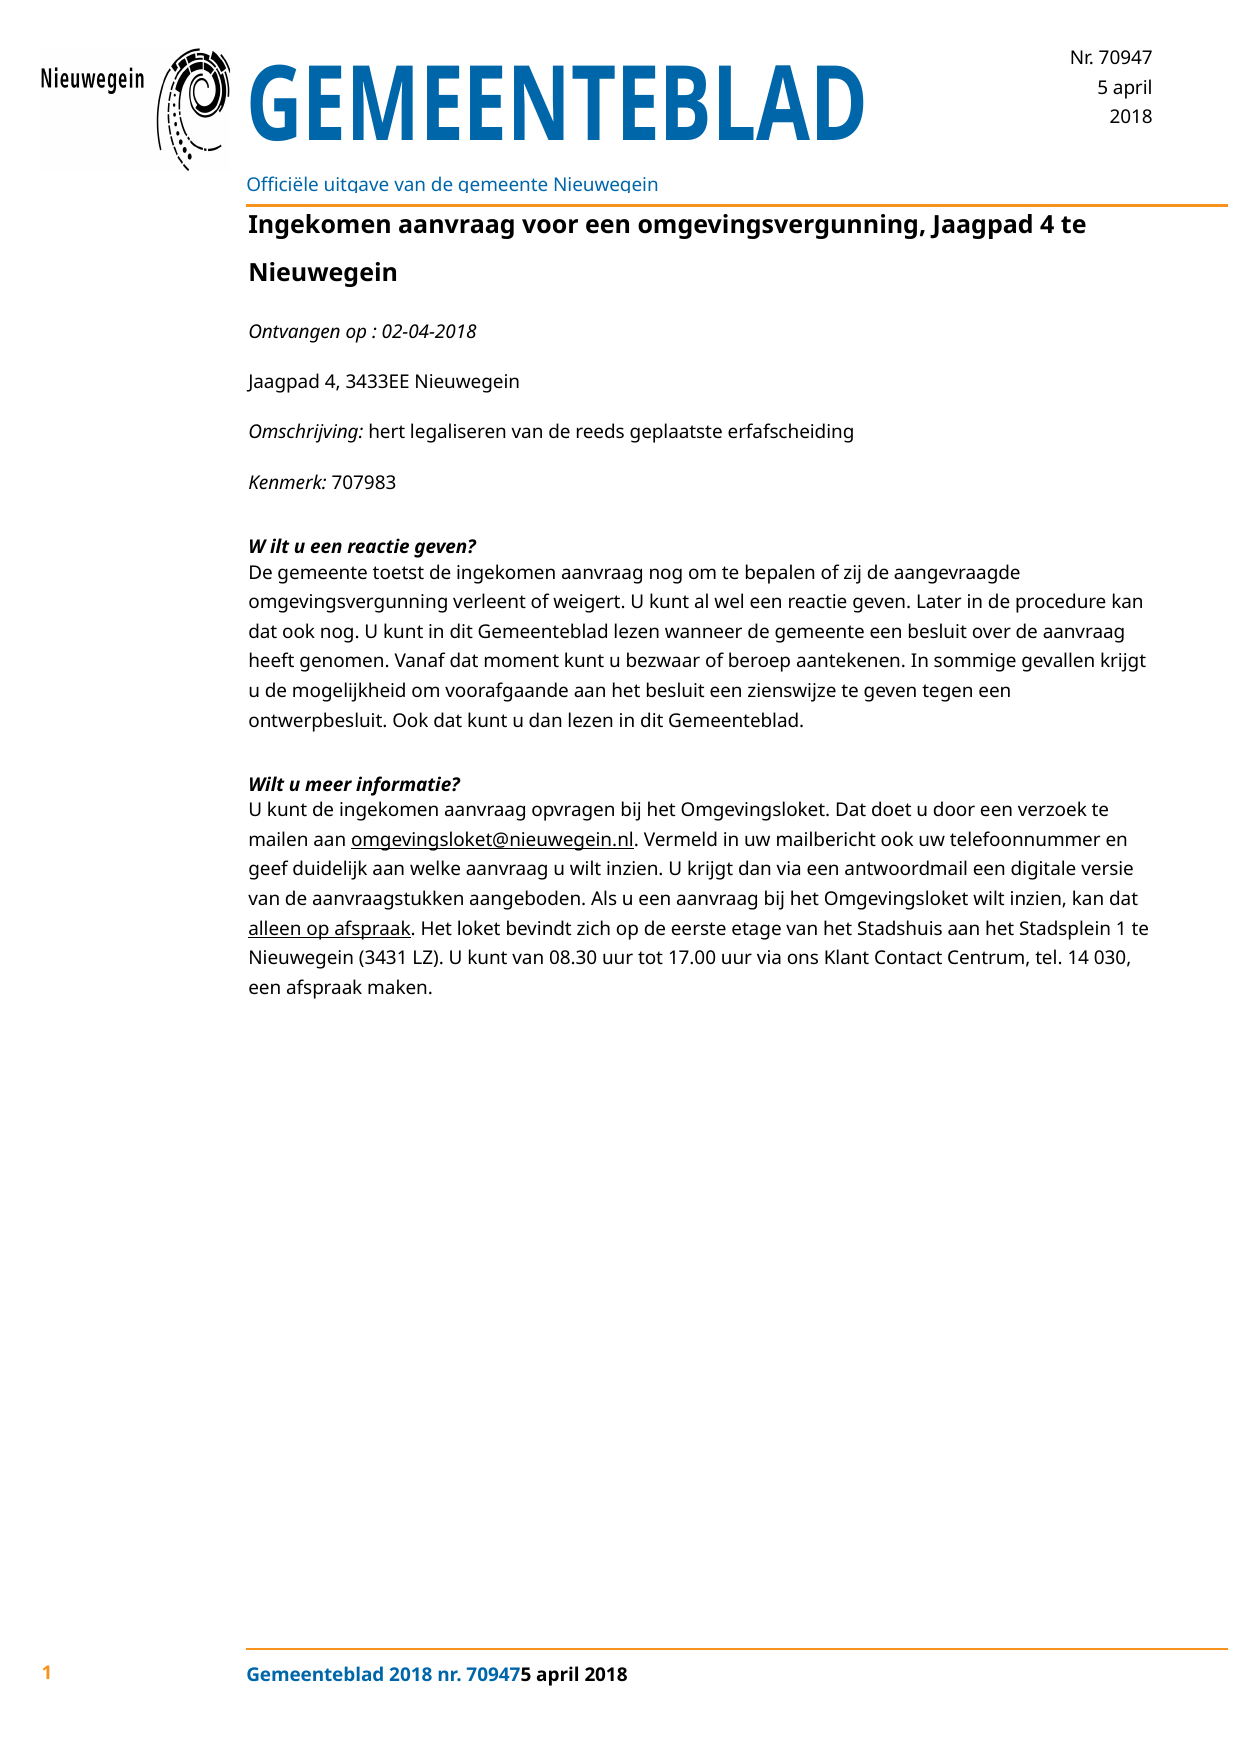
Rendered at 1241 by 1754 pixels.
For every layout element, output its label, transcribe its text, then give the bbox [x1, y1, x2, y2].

text Kenmerk: 707983 [248, 469, 1152, 495]
picture [41, 47, 231, 172]
text Ontvangen op : 02-04-2018 [248, 318, 1152, 344]
text Omschrijving: hert legaliseren van de reeds geplaatste erfafscheiding [248, 419, 1152, 444]
text W ilt u een reactie geven? [248, 533, 1152, 559]
text De gemeente toetst de ingekomen aanvraag nog om te bepalen of zij de aangevraagde omgevingsvergunning verleent of weigert. U kunt al wel een reactie geven. Later in de procedure kan dat ook nog. U kunt in dit Gemeenteblad lezen wanneer de gemeente een besluit over de aanvraag heeft genomen. Vanaf dat moment kunt u bezwaar of beroep aantekenen. In sommige gevallen krijgt u de mogelijkheid om voorafgaande aan het besluit een zienswijze te geven tegen een ontwerpbesluit. Ook dat kunt u dan lezen in dit Gemeenteblad. [248, 559, 1152, 732]
text Wilt u meer informatie? [248, 771, 1152, 796]
text Ingekomen aanvraag voor een omgevingsvergunning, Jaagpad 4 te Nieuwegein [248, 207, 1152, 288]
text U kunt de ingekomen aanvraag opvragen bij het Omgevingsloket. Dat doet u door een verzoek te mailen aan omgevingsloket@nieuwegein.nl. Vermeld in uw mailbericht ook uw telefoonnummer en geef duidelijk aan welke aanvraag u wilt inzien. U krijgt dan via een antwoordmail een digitale versie van de aanvraagstukken aangeboden. Als u een aanvraag bij het Omgevingsloket wilt inzien, kan dat alleen op afspraak. Het loket bevindt zich op de eerste etage van het Stadshuis aan het Stadsplein 1 te Nieuwegein (3431 LZ). U kunt van 08.30 uur tot 17.00 uur via ons Klant Contact Centrum, tel. 14 030, een afspraak maken. [248, 796, 1152, 1000]
text Jaagpad 4, 3433EE Nieuwegein [248, 368, 1152, 394]
